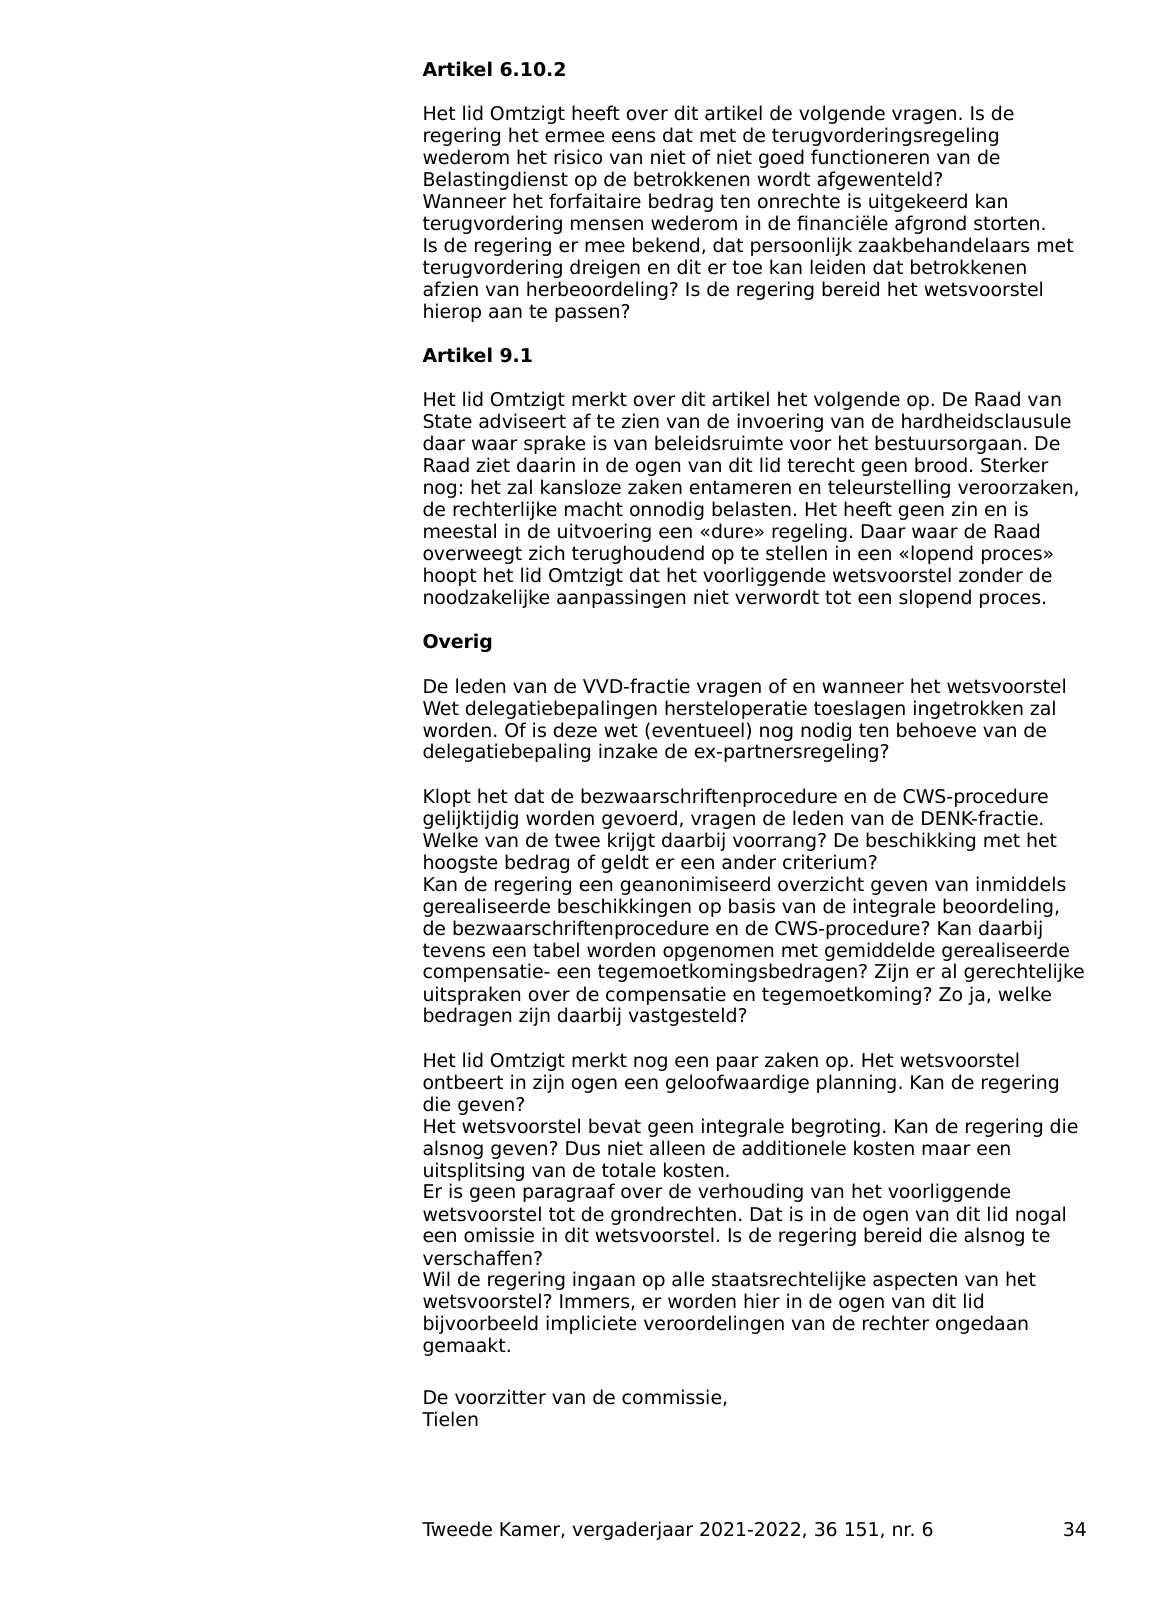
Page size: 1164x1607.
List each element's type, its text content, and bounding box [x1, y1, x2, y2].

text Het lid Omtzigt merkt nog een paar zaken op. Het wetsvoorstel ontbeert in zijn ogen een geloofwaardige planning. Kan de regering die geven? [422, 1049, 1087, 1116]
text Klopt het dat de bezwaarschriftenprocedure en de CWS-procedure gelijktijdig worden gevoerd, vragen de leden van de DENK-fractie. Welke van de twee krijgt daarbij voorrang? De beschikking met het hoogste bedrag of geldt er een ander criterium? [422, 786, 1087, 873]
text Kan de regering een geanonimiseerd overzicht geven van inmiddels gerealiseerde beschikkingen op basis van de integrale beoordeling, de bezwaarschriftenprocedure en de CWS-procedure? Kan daarbij tevens een tabel worden opgenomen met gemiddelde gerealiseerde compensatie- een tegemoetkomingsbedragen? Zijn er al gerechtelijke uitspraken over de compensatie en tegemoetkoming? Zo ja, welke bedragen zijn daarbij vastgesteld? [422, 873, 1087, 1027]
subtitle Overig [422, 631, 1087, 653]
text Wanneer het forfaitaire bedrag ten onrechte is uitgekeerd kan terugvordering mensen wederom in de financiële afgrond storten. [422, 191, 1087, 235]
text Het lid Omtzigt merkt over dit artikel het volgende op. De Raad van State adviseert af te zien van de invoering van de hardheidsclausule daar waar sprake is van beleidsruimte voor het bestuursorgaan. De Raad ziet daarin in de ogen van dit lid terecht geen brood. Sterker nog: het zal kansloze zaken entameren en teleurstelling veroorzaken, de rechterlijke macht onnodig belasten. Het heeft geen zin en is meestal in de uitvoering een «dure» regeling. Daar waar de Raad overweegt zich terughoudend op te stellen in een «lopend proces» hoopt het lid Omtzigt dat het voorliggende wetsvoorstel zonder de noodzakelijke aanpassingen niet verwordt tot een slopend proces. [422, 389, 1087, 609]
subtitle Artikel 9.1 [422, 345, 1087, 367]
text Is de regering er mee bekend, dat persoonlijk zaakbehandelaars met terugvordering dreigen en dit er toe kan leiden dat betrokkenen afzien van herbeoordeling? Is de regering bereid het wetsvoorstel hierop aan te passen? [422, 235, 1087, 323]
text Het wetsvoorstel bevat geen integrale begroting. Kan de regering die alsnog geven? Dus niet alleen de additionele kosten maar een uitsplitsing van de totale kosten. [422, 1116, 1087, 1181]
text Het lid Omtzigt heeft over dit artikel de volgende vragen. Is de regering het ermee eens dat met de terugvorderingsregeling wederom het risico van niet of niet goed functioneren van de Belastingdienst op de betrokkenen wordt afgewenteld? [422, 103, 1087, 191]
text De leden van de VVD-fractie vragen of en wanneer het wetsvoorstel Wet delegatiebepalingen hersteloperatie toeslagen ingetrokken zal worden. Of is deze wet (eventueel) nog nodig ten behoeve van de delegatiebepaling inzake de ex-partnersregeling? [422, 676, 1087, 763]
text Wil de regering ingaan op alle staatsrechtelijke aspecten van het wetsvoorstel? Immers, er worden hier in de ogen van dit lid bijvoorbeeld impliciete veroordelingen van de rechter ongedaan gemaakt. [422, 1269, 1087, 1357]
text Er is geen paragraaf over de verhouding van het voorliggende wetsvoorstel tot de grondrechten. Dat is in de ogen van dit lid nogal een omissie in dit wetsvoorstel. Is de regering bereid die alsnog te verschaffen? [422, 1181, 1087, 1269]
subtitle Artikel 6.10.2 [422, 59, 1087, 81]
text De voorzitter van de commissie, Tielen [422, 1387, 1087, 1431]
